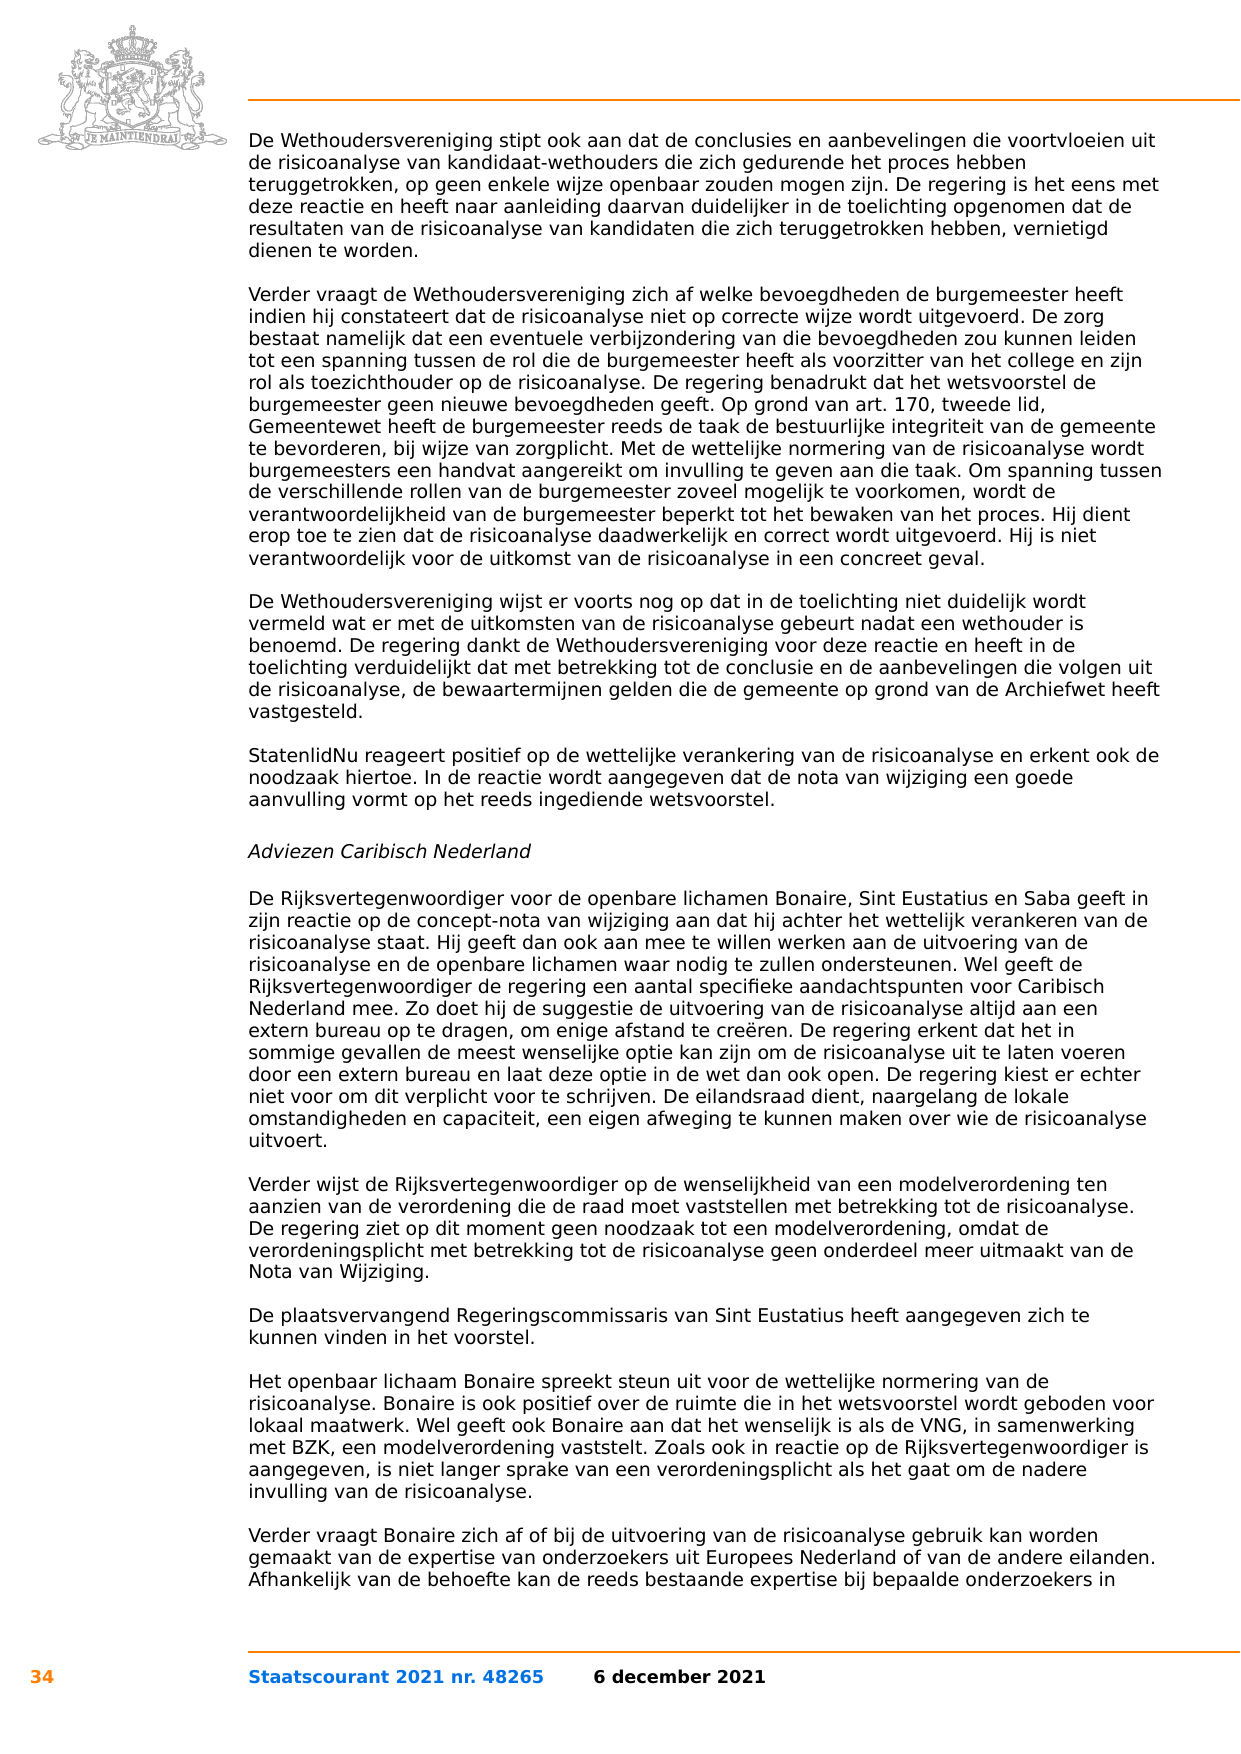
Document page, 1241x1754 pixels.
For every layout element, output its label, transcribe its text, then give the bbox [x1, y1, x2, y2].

text Verder vraagt de Wethoudersvereniging zich af welke bevoegdheden de burgemeester heeft indien hij constateert dat de risicoanalyse niet op correcte wijze wordt uitgevoerd. De zorg bestaat namelijk dat een eventuele verbijzondering van die bevoegdheden zou kunnen leiden tot een spanning tussen de rol die de burgemeester heeft als voorzitter van het college en zijn rol als toezichthouder op de risicoanalyse. De regering benadrukt dat het wetsvoorstel de burgemeester geen nieuwe bevoegdheden geeft. Op grond van art. 170, tweede lid, Gemeentewet heeft de burgemeester reeds de taak de bestuurlijke integriteit van de gemeente te bevorderen, bij wijze van zorgplicht. Met de wettelijke normering van de risicoanalyse wordt burgemeesters een handvat aangereikt om invulling te geven aan die taak. Om spanning tussen de verschillende rollen van de burgemeester zoveel mogelijk te voorkomen, wordt de verantwoordelijkheid van de burgemeester beperkt tot het bewaken van het proces. Hij dient erop toe te zien dat de risicoanalyse daadwerkelijk en correct wordt uitgevoerd. Hij is niet verantwoordelijk voor de uitkomst van de risicoanalyse in een concreet geval. [248, 284, 1163, 569]
text De Wethoudersvereniging wijst er voorts nog op dat in de toelichting niet duidelijk wordt vermeld wat er met de uitkomsten van de risicoanalyse gebeurt nadat een wethouder is benoemd. De regering dankt de Wethoudersvereniging voor deze reactie en heeft in de toelichting verduidelijkt dat met betrekking tot de conclusie en de aanbevelingen die volgen uit de risicoanalyse, de bewaartermijnen gelden die de gemeente op grond van de Archiefwet heeft vastgesteld. [248, 591, 1163, 723]
text Verder wijst de Rijksvertegenwoordiger op de wenselijkheid van een modelverordening ten aanzien van de verordening die de raad moet vaststellen met betrekking tot de risicoanalyse. De regering ziet op dit moment geen noodzaak tot een modelverordening, omdat de verordeningsplicht met betrekking tot de risicoanalyse geen onderdeel meer uitmaakt van de Nota van Wijziging. [248, 1173, 1163, 1283]
picture [38, 25, 227, 150]
text StatenlidNu reageert positief op de wettelijke verankering van de risicoanalyse en erkent ook de noodzaak hiertoe. In de reactie wordt aangegeven dat de nota van wijziging een goede aanvulling vormt op het reeds ingediende wetsvoorstel. [248, 745, 1163, 811]
text De plaatsvervangend Regeringscommissaris van Sint Eustatius heeft aangegeven zich te kunnen vinden in het voorstel. [248, 1305, 1163, 1349]
text Verder vraagt Bonaire zich af of bij de uitvoering van de risicoanalyse gebruik kan worden gemaakt van de expertise van onderzoekers uit Europees Nederland of van de andere eilanden. Afhankelijk van de behoefte kan de reeds bestaande expertise bij bepaalde onderzoekers in [248, 1525, 1163, 1591]
subtitle Adviezen Caribisch Nederland [248, 841, 1163, 863]
text De Wethoudersvereniging stipt ook aan dat de conclusies en aanbevelingen die voortvloeien uit de risicoanalyse van kandidaat-wethouders die zich gedurende het proces hebben teruggetrokken, op geen enkele wijze openbaar zouden mogen zijn. De regering is het eens met deze reactie en heeft naar aanleiding daarvan duidelijker in de toelichting opgenomen dat de resultaten van de risicoanalyse van kandidaten die zich teruggetrokken hebben, vernietigd dienen te worden. [248, 130, 1163, 262]
text De Rijksvertegenwoordiger voor de openbare lichamen Bonaire, Sint Eustatius en Saba geeft in zijn reactie op de concept-nota van wijziging aan dat hij achter het wettelijk verankeren van de risicoanalyse staat. Hij geeft dan ook aan mee te willen werken aan de uitvoering van de risicoanalyse en de openbare lichamen waar nodig te zullen ondersteunen. Wel geeft de Rijksvertegenwoordiger de regering een aantal specifieke aandachtspunten voor Caribisch Nederland mee. Zo doet hij de suggestie de uitvoering van de risicoanalyse altijd aan een extern bureau op te dragen, om enige afstand te creëren. De regering erkent dat het in sommige gevallen de meest wenselijke optie kan zijn om de risicoanalyse uit te laten voeren door een extern bureau en laat deze optie in de wet dan ook open. De regering kiest er echter niet voor om dit verplicht voor te schrijven. De eilandsraad dient, naargelang de lokale omstandigheden en capaciteit, een eigen afweging te kunnen maken over wie de risicoanalyse uitvoert. [248, 888, 1163, 1152]
text Het openbaar lichaam Bonaire spreekt steun uit voor de wettelijke normering van de risicoanalyse. Bonaire is ook positief over de ruimte die in het wetsvoorstel wordt geboden voor lokaal maatwerk. Wel geeft ook Bonaire aan dat het wenselijk is als de VNG, in samenwerking met BZK, een modelverordening vaststelt. Zoals ook in reactie op de Rijksvertegenwoordiger is aangegeven, is niet langer sprake van een verordeningsplicht als het gaat om de nadere invulling van de risicoanalyse. [248, 1371, 1163, 1503]
